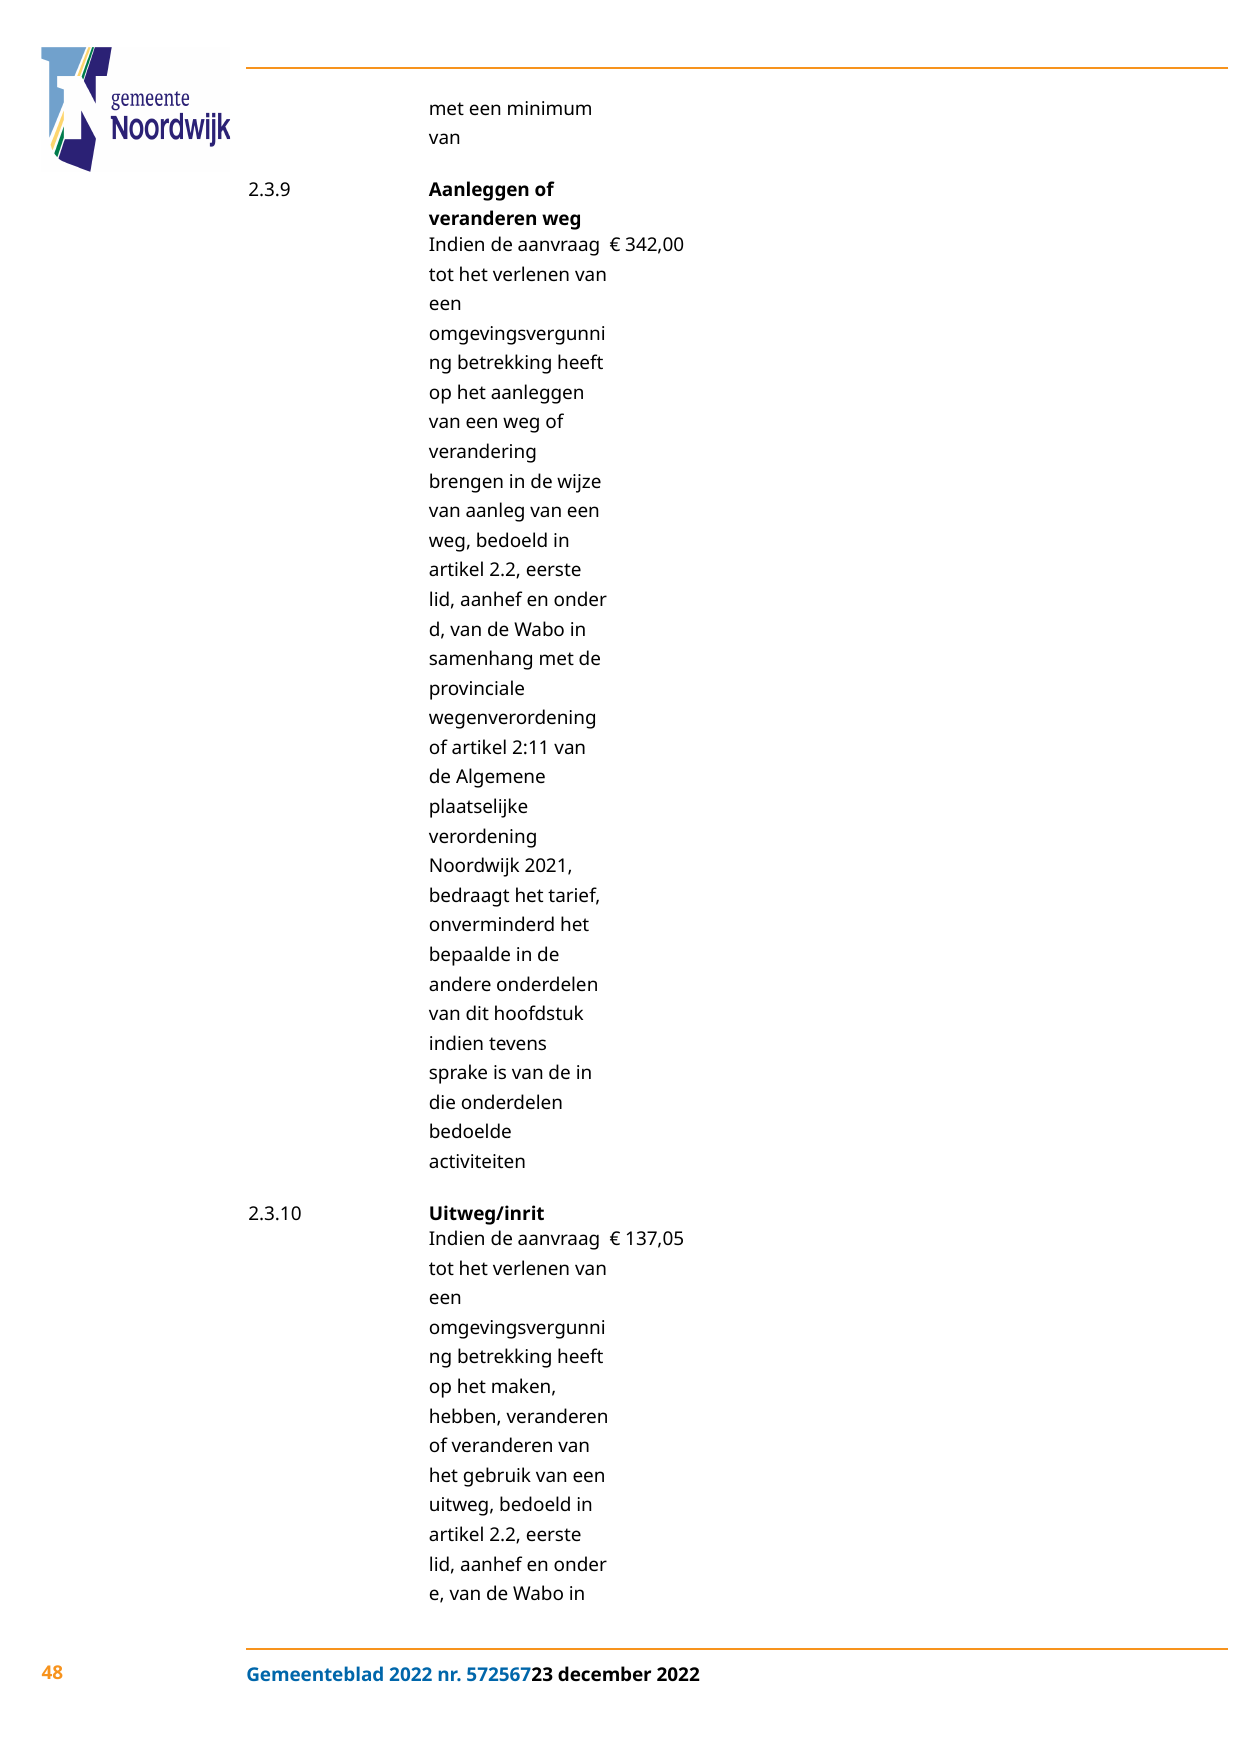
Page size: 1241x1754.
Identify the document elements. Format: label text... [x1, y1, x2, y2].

table_cell € 137,05 [609, 1225, 971, 1606]
table_cell € 342,00 [609, 231, 971, 1174]
table_cell [609, 176, 971, 231]
table_cell met een minimum van [429, 95, 609, 150]
table_cell Aanleggen of veranderen weg [429, 176, 609, 231]
table_cell Indien de aanvraag tot het verlenen van een omgevingsvergunning betrekking heeft op het aanleggen van een weg of verandering brengen in de wijze van aanleg van een weg, bedoeld in artikel 2.2, eerste lid, aanhef en onder d, van de Wabo in samenhang met de provinciale wegenverordening of artikel 2:11 van de Algemene plaatselijke verordening Noordwijk 2021, bedraagt het tarief, onverminderd het bepaalde in de andere onderdelen van dit hoofdstuk indien tevens sprake is van de in die onderdelen bedoelde activiteiten [429, 231, 609, 1174]
table_cell [248, 150, 429, 176]
table_cell [971, 176, 1152, 231]
picture [41, 47, 231, 172]
table_cell 2.3.9 [248, 176, 429, 231]
table_cell [429, 1174, 609, 1200]
table_cell [429, 150, 609, 176]
table_cell 2.3.10 [248, 1200, 429, 1225]
table_cell [609, 150, 971, 176]
table_cell [971, 1200, 1152, 1225]
table_cell [609, 1174, 971, 1200]
table_cell [971, 231, 1152, 1174]
table_cell [971, 150, 1152, 176]
table_cell Indien de aanvraag tot het verlenen van een omgevingsvergunning betrekking heeft op het maken, hebben, veranderen of veranderen van het gebruik van een uitweg, bedoeld in artikel 2.2, eerste lid, aanhef en onder e, van de Wabo in [429, 1225, 609, 1606]
table_cell [248, 1174, 429, 1200]
table_cell [609, 1200, 971, 1225]
table_cell [248, 231, 429, 1174]
table_cell [609, 95, 971, 150]
table_cell [971, 1174, 1152, 1200]
table_cell [971, 1225, 1152, 1606]
table_cell [248, 1225, 429, 1606]
table_cell Uitweg/inrit [429, 1200, 609, 1225]
table_cell [248, 95, 429, 150]
table_cell [971, 95, 1152, 150]
